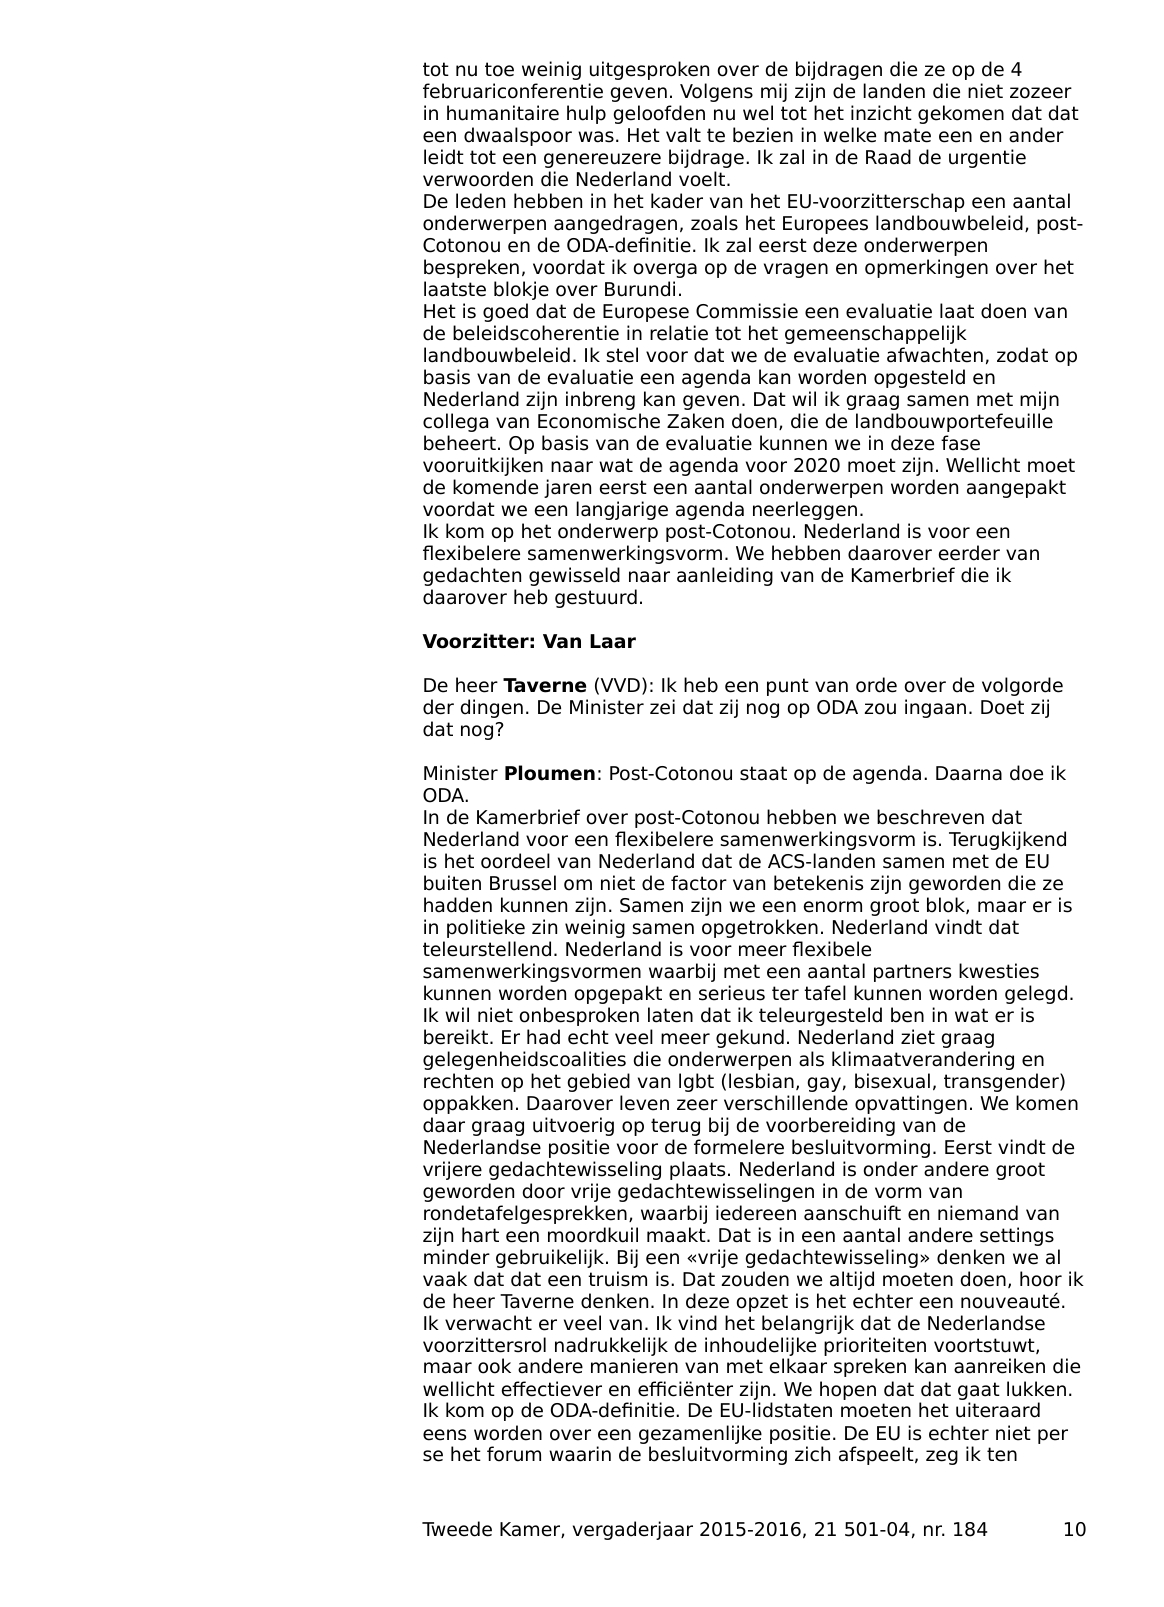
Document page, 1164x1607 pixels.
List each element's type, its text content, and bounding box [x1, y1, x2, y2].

text In de Kamerbrief over post-Cotonou hebben we beschreven dat Nederland voor een flexibelere samenwerkingsvorm is. Terugkijkend is het oordeel van Nederland dat de ACS-landen samen met de EU buiten Brussel om niet de factor van betekenis zijn geworden die ze hadden kunnen zijn. Samen zijn we een enorm groot blok, maar er is in politieke zin weinig samen opgetrokken. Nederland vindt dat teleurstellend. Nederland is voor meer flexibele samenwerkingsvormen waarbij met een aantal partners kwesties kunnen worden opgepakt en serieus ter tafel kunnen worden gelegd. Ik wil niet onbesproken laten dat ik teleurgesteld ben in wat er is bereikt. Er had echt veel meer gekund. Nederland ziet graag gelegenheidscoalities die onderwerpen als klimaatverandering en rechten op het gebied van lgbt (lesbian, gay, bisexual, transgender) oppakken. Daarover leven zeer verschillende opvattingen. We komen daar graag uitvoerig op terug bij de voorbereiding van de Nederlandse positie voor de formelere besluitvorming. Eerst vindt de vrijere gedachtewisseling plaats. Nederland is onder andere groot geworden door vrije gedachtewisselingen in de vorm van rondetafelgesprekken, waarbij iedereen aanschuift en niemand van zijn hart een moordkuil maakt. Dat is in een aantal andere settings minder gebruikelijk. Bij een «vrije gedachtewisseling» denken we al vaak dat dat een truism is. Dat zouden we altijd moeten doen, hoor ik de heer Taverne denken. In deze opzet is het echter een nouveauté. Ik verwacht er veel van. Ik vind het belangrijk dat de Nederlandse voorzittersrol nadrukkelijk de inhoudelijke prioriteiten voortstuwt, maar ook andere manieren van met elkaar spreken kan aanreiken die wellicht effectiever en efficiënter zijn. We hopen dat dat gaat lukken. [422, 807, 1087, 1400]
text tot nu toe weinig uitgesproken over de bijdragen die ze op de 4 februariconferentie geven. Volgens mij zijn de landen die niet zozeer in humanitaire hulp geloofden nu wel tot het inzicht gekomen dat dat een dwaalspoor was. Het valt te bezien in welke mate een en ander leidt tot een genereuzere bijdrage. Ik zal in de Raad de urgentie verwoorden die Nederland voelt. [422, 59, 1087, 191]
text Ik kom op de ODA-definitie. De EU-lidstaten moeten het uiteraard eens worden over een gezamenlijke positie. De EU is echter niet per se het forum waarin de besluitvorming zich afspeelt, zeg ik ten [422, 1400, 1087, 1466]
text Minister Ploumen: Post-Cotonou staat op de agenda. Daarna doe ik ODA. [422, 763, 1087, 807]
subtitle Voorzitter: Van Laar [422, 631, 1087, 653]
text Het is goed dat de Europese Commissie een evaluatie laat doen van de beleidscoherentie in relatie tot het gemeenschappelijk landbouwbeleid. Ik stel voor dat we de evaluatie afwachten, zodat op basis van de evaluatie een agenda kan worden opgesteld en Nederland zijn inbreng kan geven. Dat wil ik graag samen met mijn collega van Economische Zaken doen, die de landbouwportefeuille beheert. Op basis van de evaluatie kunnen we in deze fase vooruitkijken naar wat de agenda voor 2020 moet zijn. Wellicht moet de komende jaren eerst een aantal onderwerpen worden aangepakt voordat we een langjarige agenda neerleggen. [422, 301, 1087, 521]
text Ik kom op het onderwerp post-Cotonou. Nederland is voor een flexibelere samenwerkingsvorm. We hebben daarover eerder van gedachten gewisseld naar aanleiding van de Kamerbrief die ik daarover heb gestuurd. [422, 521, 1087, 608]
text De heer Taverne (VVD): Ik heb een punt van orde over de volgorde der dingen. De Minister zei dat zij nog op ODA zou ingaan. Doet zij dat nog? [422, 675, 1087, 741]
text De leden hebben in het kader van het EU-voorzitterschap een aantal onderwerpen aangedragen, zoals het Europees landbouwbeleid, post-Cotonou en de ODA-definitie. Ik zal eerst deze onderwerpen bespreken, voordat ik overga op de vragen en opmerkingen over het laatste blokje over Burundi. [422, 191, 1087, 301]
